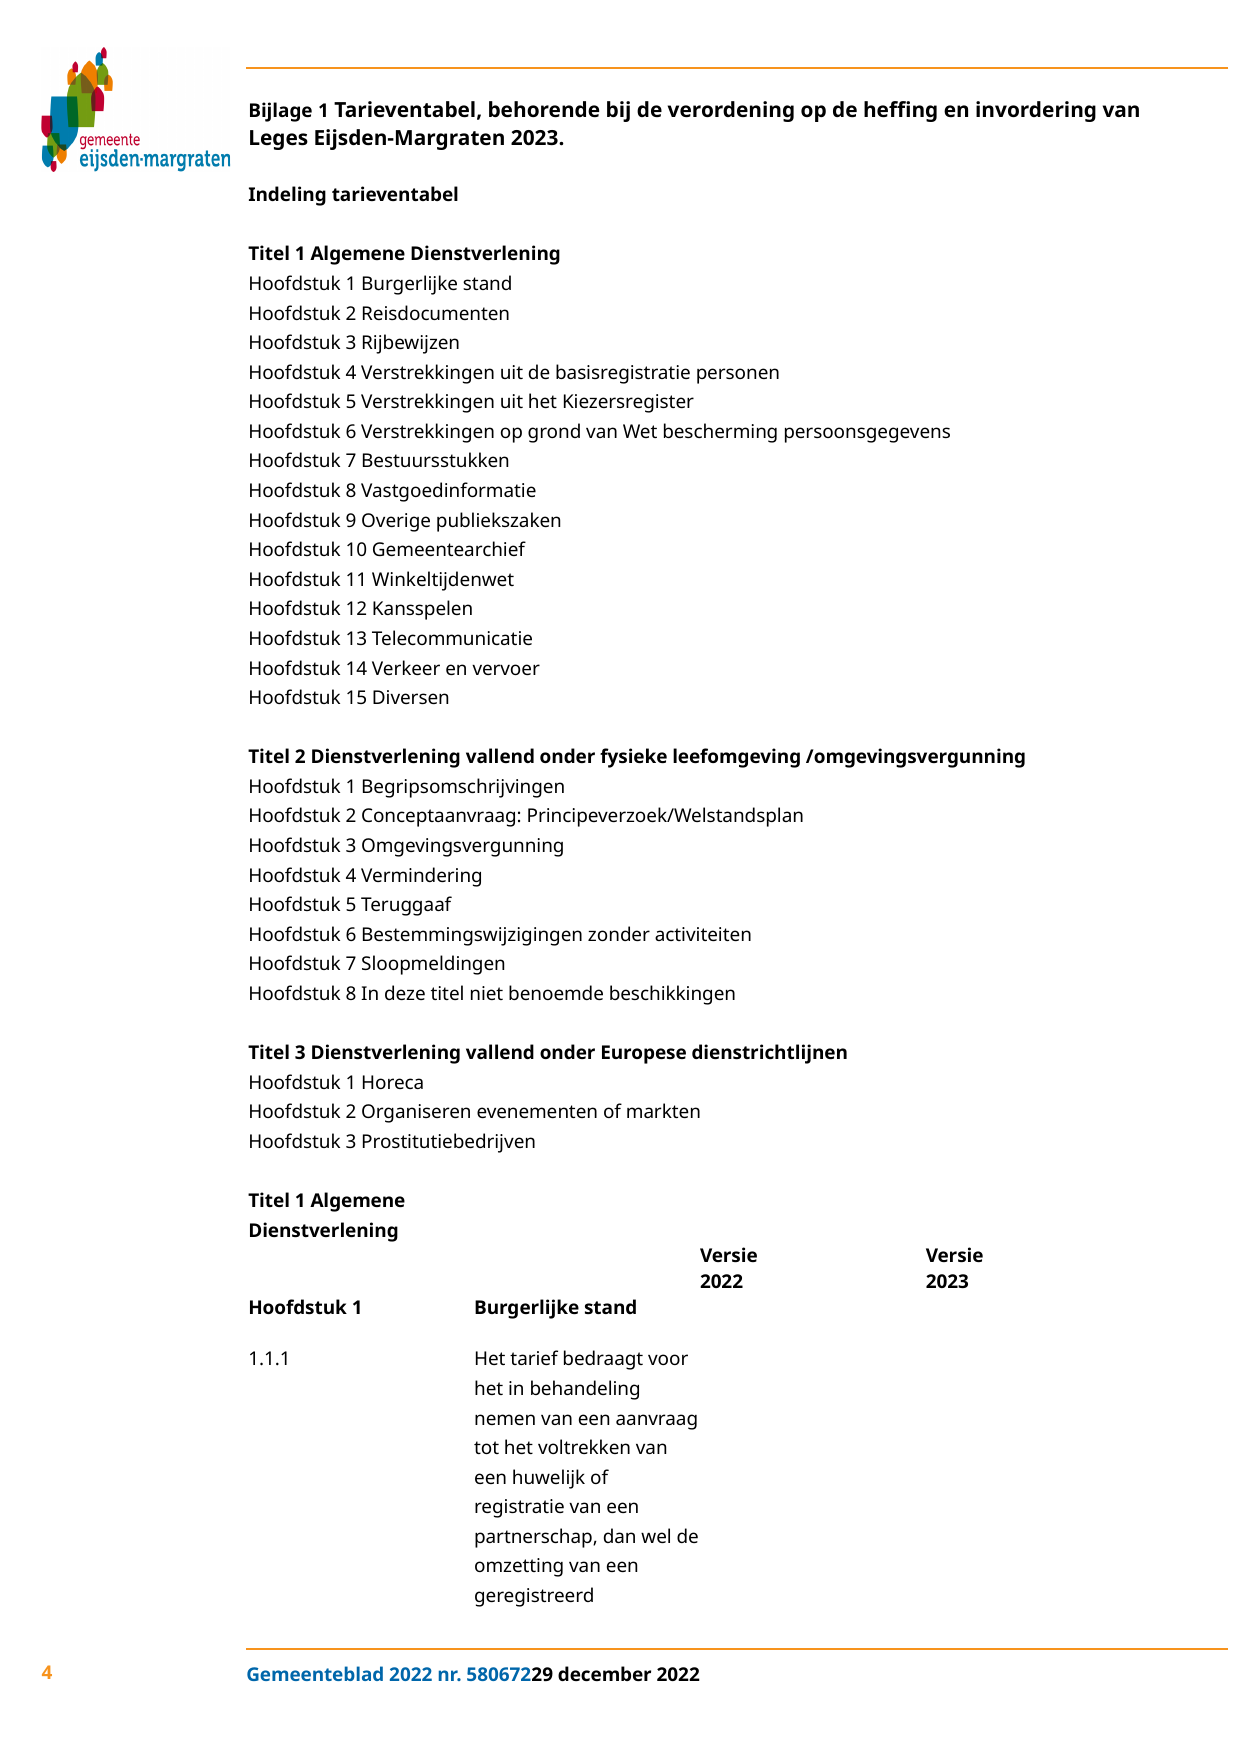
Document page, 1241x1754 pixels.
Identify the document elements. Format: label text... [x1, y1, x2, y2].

text Hoofdstuk 8 In deze titel niet benoemde beschikkingen [248, 980, 1152, 1006]
table_cell [926, 1294, 1152, 1320]
table_header Titel 1 Algemene Dienstverlening [248, 1187, 474, 1243]
table_header [926, 1187, 1152, 1243]
table_cell [700, 1294, 926, 1320]
text Hoofdstuk 1 Horeca [248, 1069, 1152, 1094]
table_cell [248, 1268, 474, 1294]
text Hoofdstuk 15 Diversen [248, 684, 1152, 710]
table_header [474, 1187, 700, 1243]
table_cell Versie [926, 1243, 1152, 1268]
table_cell [248, 1320, 474, 1346]
text Hoofdstuk 2 Organiseren evenementen of markten [248, 1098, 1152, 1124]
text Hoofdstuk 3 Rijbewijzen [248, 329, 1152, 355]
table_header [700, 1187, 926, 1243]
table_cell [926, 1320, 1152, 1346]
table_cell [474, 1243, 700, 1268]
text Hoofdstuk 11 Winkeltijdenwet [248, 566, 1152, 592]
table_cell Versie [700, 1243, 926, 1268]
text Hoofdstuk 1 Burgerlijke stand [248, 270, 1152, 296]
text Hoofdstuk 7 Bestuursstukken [248, 448, 1152, 473]
table_cell [248, 1243, 474, 1268]
text Titel 3 Dienstverlening vallend onder Europese dienstrichtlijnen [248, 1039, 1152, 1065]
text Hoofdstuk 4 Vermindering [248, 862, 1152, 887]
text Hoofdstuk 10 Gemeentearchief [248, 536, 1152, 562]
table_cell [474, 1268, 700, 1294]
text Bijlage 1 Tarieventabel, behorende bij de verordening op de heffing en invordering van Leges Eijsden-Margraten 2023. [248, 95, 1152, 152]
text Hoofdstuk 2 Conceptaanvraag: Principeverzoek/Welstandsplan [248, 803, 1152, 828]
text Hoofdstuk 12 Kansspelen [248, 596, 1152, 621]
text Hoofdstuk 3 Omgevingsvergunning [248, 832, 1152, 858]
table_cell [700, 1346, 926, 1608]
table_cell 2022 [700, 1268, 926, 1294]
text Hoofdstuk 6 Verstrekkingen op grond van Wet bescherming persoonsgegevens [248, 418, 1152, 444]
text Hoofdstuk 4 Verstrekkingen uit de basisregistratie personen [248, 359, 1152, 384]
text Hoofdstuk 6 Bestemmingswijzigingen zonder activiteiten [248, 921, 1152, 947]
text Hoofdstuk 9 Overige publiekszaken [248, 507, 1152, 532]
text Hoofdstuk 2 Reisdocumenten [248, 300, 1152, 325]
text Titel 2 Dienstverlening vallend onder fysieke leefomgeving /omgevingsvergunning [248, 743, 1152, 769]
table_cell 1.1.1 [248, 1346, 474, 1608]
table_cell Het tarief bedraagt voor het in behandeling nemen van een aanvraag tot het voltrekken van een huwelijk of registratie van een partnerschap, dan wel de omzetting van een geregistreerd [474, 1346, 700, 1608]
picture [41, 47, 231, 172]
text Hoofdstuk 14 Verkeer en vervoer [248, 655, 1152, 680]
text Hoofdstuk 7 Sloopmeldingen [248, 951, 1152, 976]
table_cell [474, 1320, 700, 1346]
table_cell Burgerlijke stand [474, 1294, 700, 1320]
text Hoofdstuk 8 Vastgoedinformatie [248, 477, 1152, 503]
text Hoofdstuk 1 Begripsomschrijvingen [248, 773, 1152, 799]
table_cell 2023 [926, 1268, 1152, 1294]
table_cell Hoofdstuk 1 [248, 1294, 474, 1320]
text Titel 1 Algemene Dienstverlening [248, 241, 1152, 266]
text Hoofdstuk 13 Telecommunicatie [248, 625, 1152, 651]
table_cell [700, 1320, 926, 1346]
text Hoofdstuk 5 Teruggaaf [248, 891, 1152, 917]
text Hoofdstuk 5 Verstrekkingen uit het Kiezersregister [248, 388, 1152, 414]
text Hoofdstuk 3 Prostitutiebedrijven [248, 1128, 1152, 1154]
table_cell [926, 1346, 1152, 1608]
text Indeling tarieventabel [248, 181, 1152, 207]
